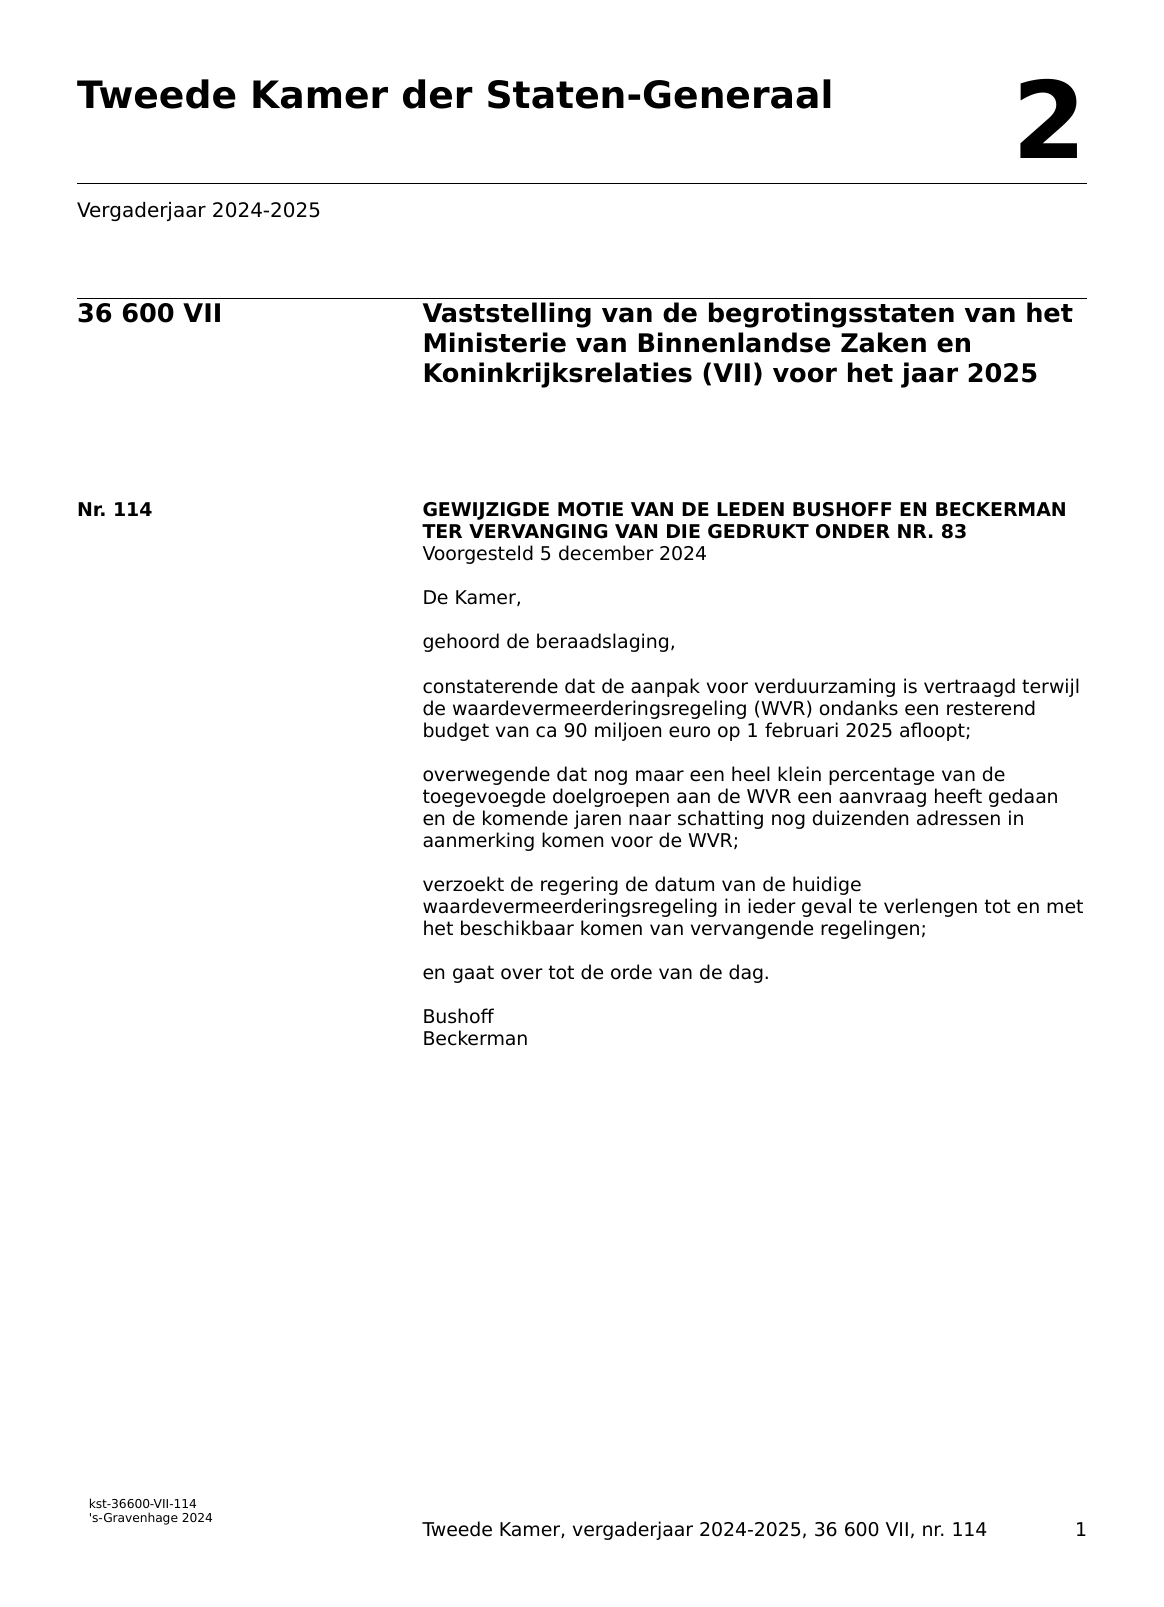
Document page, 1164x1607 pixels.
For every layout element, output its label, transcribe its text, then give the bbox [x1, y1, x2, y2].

text en gaat over tot de orde van de dag. [422, 962, 1087, 984]
text Beckerman [422, 1028, 1087, 1050]
text constaterende dat de aanpak voor verduurzaming is vertraagd terwijl de waardevermeerderingsregeling (WVR) ondanks een resterend budget van ca 90 miljoen euro op 1 februari 2025 afloopt; [422, 676, 1087, 741]
table_header 2 [886, 59, 1087, 183]
table_cell Vergaderjaar 2024-2025 [77, 184, 1087, 298]
text Voorgesteld 5 december 2024 [422, 543, 1087, 565]
subtitle 36 600 VII Vaststelling van de begrotingsstaten van het Ministerie van Binnenlandse Zaken en Koninkrijksrelaties (VII) voor het jaar 2025 [77, 299, 1087, 388]
text De Kamer, [422, 587, 1087, 609]
subtitle Nr. 114 GEWIJZIGDE MOTIE VAN DE LEDEN BUSHOFF EN BECKERMAN TER VERVANGING VAN DIE GEDRUKT ONDER NR. 83 [77, 499, 1087, 543]
text overwegende dat nog maar een heel klein percentage van de toegevoegde doelgroepen aan de WVR een aanvraag heeft gedaan en de komende jaren naar schatting nog duizenden adressen in aanmerking komen voor de WVR; [422, 764, 1087, 852]
text 's-Gravenhage 2024 [88, 1511, 323, 1525]
table_header Tweede Kamer der Staten-Generaal [77, 59, 886, 183]
text verzoekt de regering de datum van de huidige waardevermeerderingsregeling in ieder geval te verlengen tot en met het beschikbaar komen van vervangende regelingen; [422, 874, 1087, 940]
text kst-36600-VII-114 [88, 1497, 323, 1511]
text Bushoff [422, 1006, 1087, 1028]
text gehoord de beraadslaging, [422, 631, 1087, 653]
